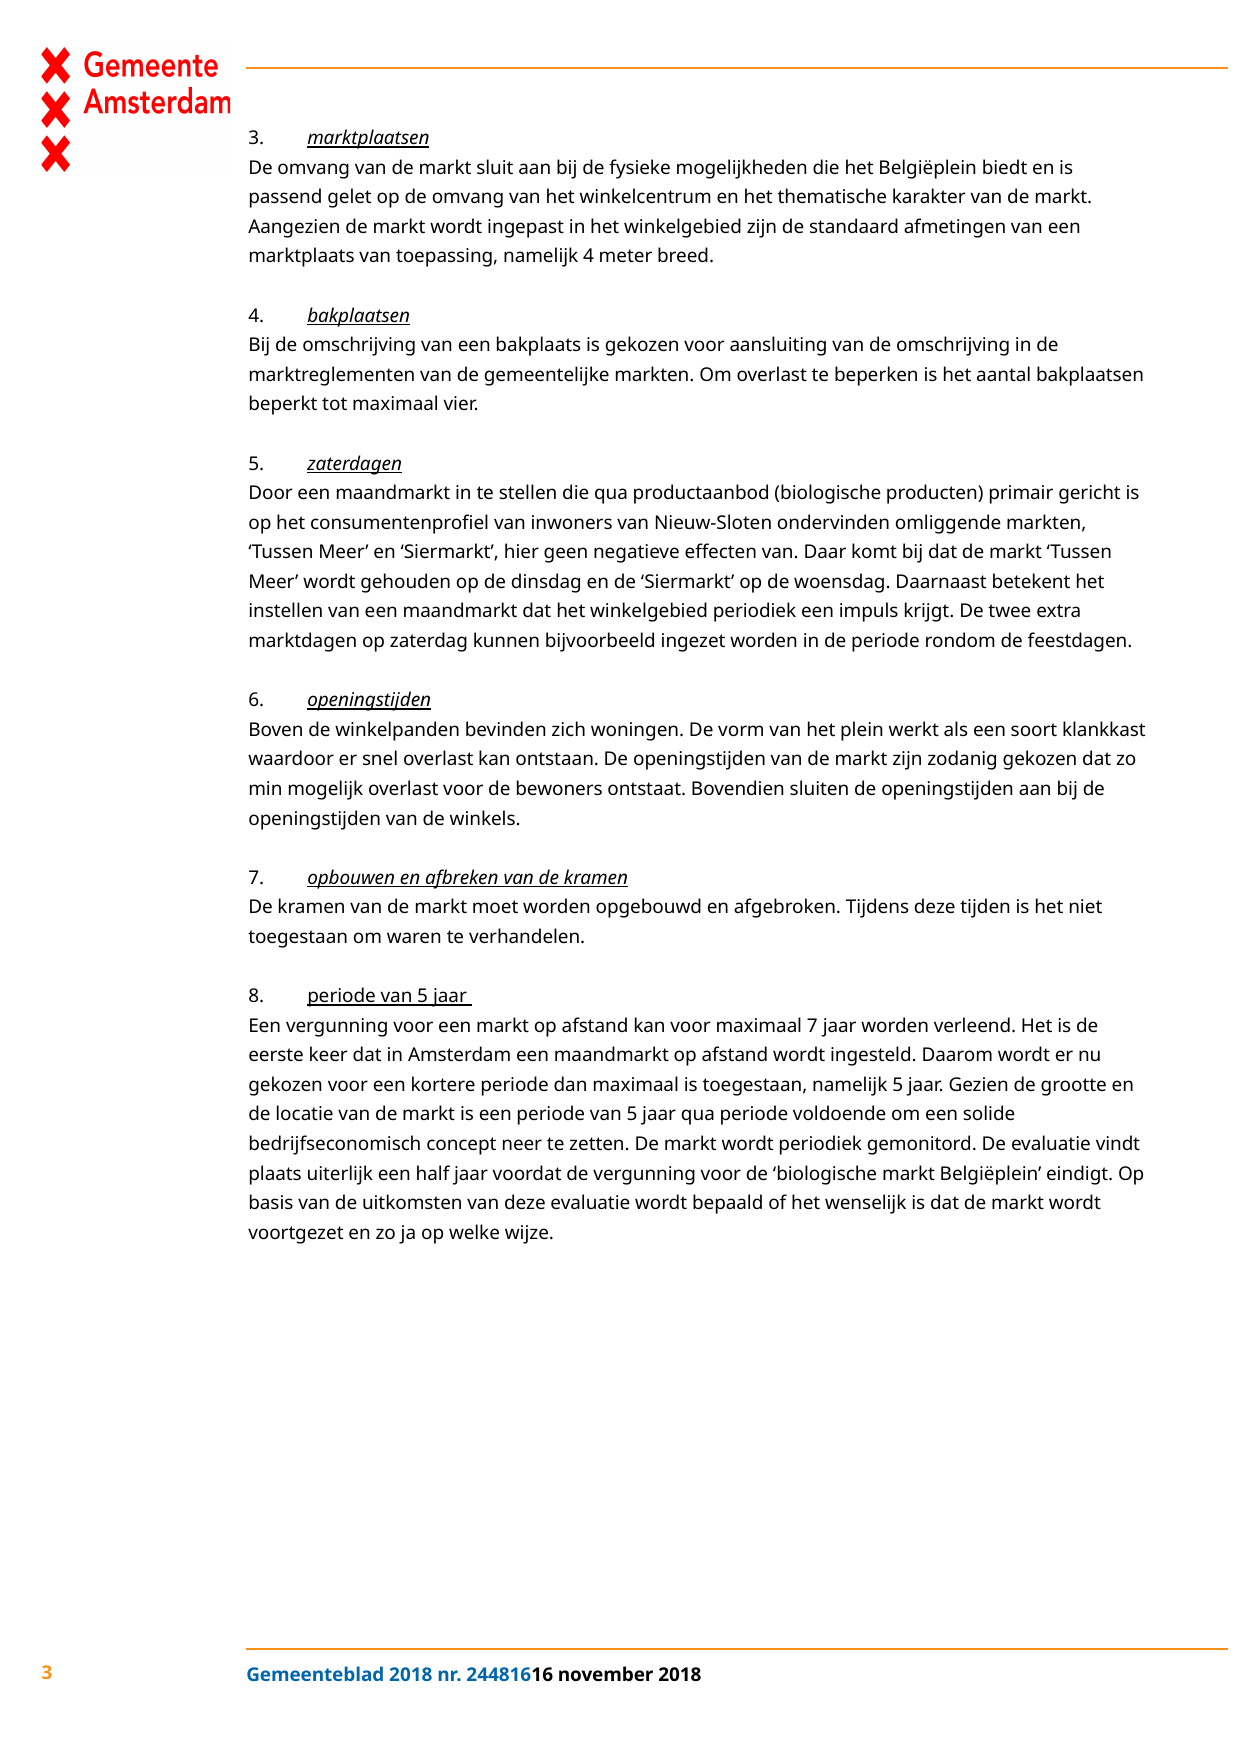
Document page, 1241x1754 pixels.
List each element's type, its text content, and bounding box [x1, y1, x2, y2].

list marktplaatsen [248, 124, 1152, 150]
text Door een maandmarkt in te stellen die qua productaanbod (biologische producten) primair gericht is op het consumentenprofiel van inwoners van Nieuw-Sloten ondervinden omliggende markten, ‘Tussen Meer’ en ‘Siermarkt’, hier geen negatieve effecten van. Daar komt bij dat de markt ‘Tussen Meer’ wordt gehouden op de dinsdag en de ‘Siermarkt’ op de woensdag. Daarnaast betekent het instellen van een maandmarkt dat het winkelgebied periodiek een impuls krijgt. De twee extra marktdagen op zaterdag kunnen bijvoorbeeld ingezet worden in de periode rondom de feestdagen. [248, 479, 1152, 653]
list bakplaatsen [248, 302, 1152, 328]
list zaterdagen [248, 450, 1152, 476]
text Een vergunning voor een markt op afstand kan voor maximaal 7 jaar worden verleend. Het is de eerste keer dat in Amsterdam een maandmarkt op afstand wordt ingesteld. Daarom wordt er nu gekozen voor een kortere periode dan maximaal is toegestaan, namelijk 5 jaar. Gezien de grootte en de locatie van de markt is een periode van 5 jaar qua periode voldoende om een solide bedrijfseconomisch concept neer te zetten. De markt wordt periodiek gemonitord. De evaluatie vindt plaats uiterlijk een half jaar voordat de vergunning voor de ‘biologische markt Belgiëplein’ eindigt. Op basis van de uitkomsten van deze evaluatie wordt bepaald of het wenselijk is dat de markt wordt voortgezet en zo ja op welke wijze. [248, 1012, 1152, 1245]
picture [41, 47, 231, 172]
text De kramen van de markt moet worden opgebouwd en afgebroken. Tijdens deze tijden is het niet toegestaan om waren te verhandelen. [248, 893, 1152, 949]
list periode van 5 jaar [248, 982, 1152, 1008]
text Boven de winkelpanden bevinden zich woningen. De vorm van het plein werkt als een soort klankkast waardoor er snel overlast kan ontstaan. De openingstijden van de markt zijn zodanig gekozen dat zo min mogelijk overlast voor de bewoners ontstaat. Bovendien sluiten de openingstijden aan bij de openingstijden van de winkels. [248, 716, 1152, 831]
list openingstijden [248, 686, 1152, 712]
list opbouwen en afbreken van de kramen [248, 864, 1152, 890]
text Bij de omschrijving van een bakplaats is gekozen voor aansluiting van de omschrijving in de marktreglementen van de gemeentelijke markten. Om overlast te beperken is het aantal bakplaatsen beperkt tot maximaal vier. [248, 331, 1152, 416]
text De omvang van de markt sluit aan bij de fysieke mogelijkheden die het Belgiëplein biedt en is passend gelet op de omvang van het winkelcentrum en het thematische karakter van de markt. Aangezien de markt wordt ingepast in het winkelgebied zijn de standaard afmetingen van een marktplaats van toepassing, namelijk 4 meter breed. [248, 154, 1152, 268]
